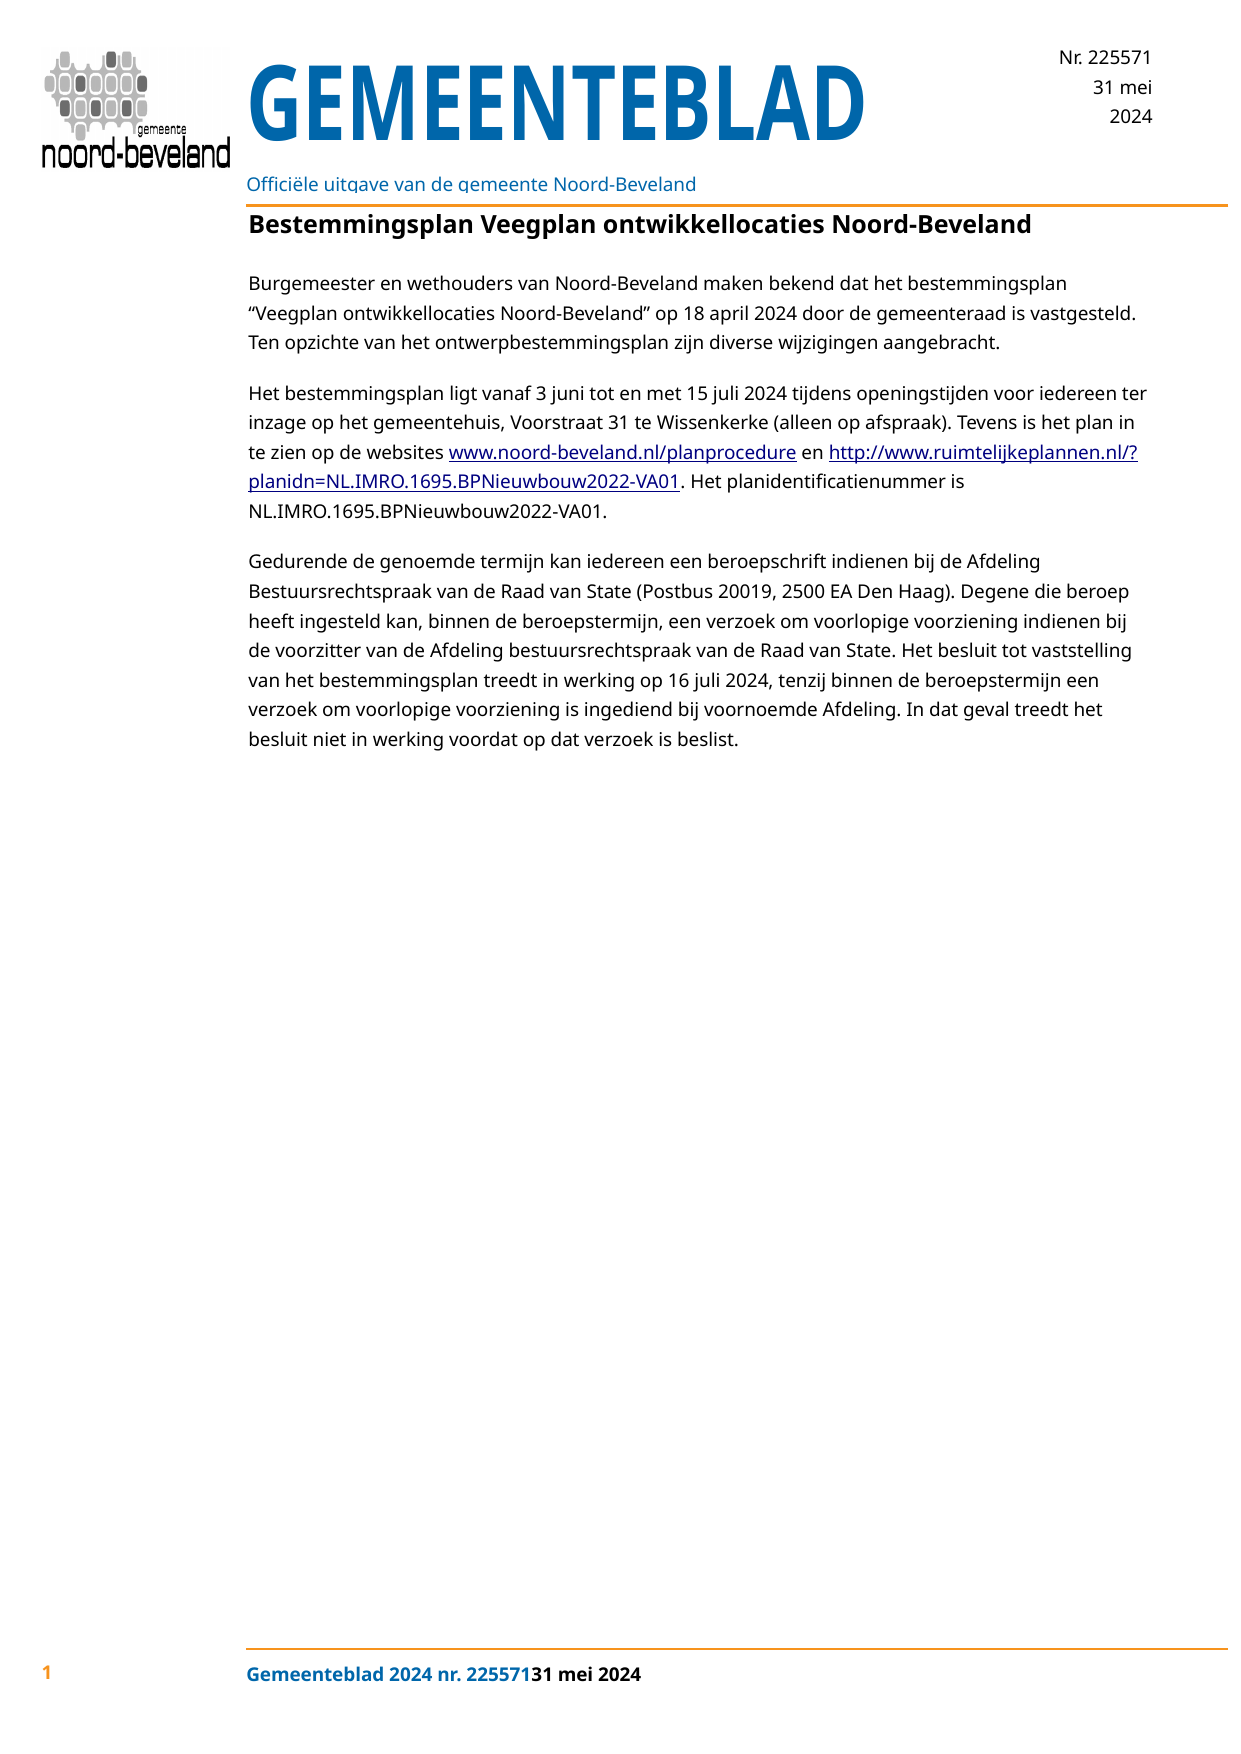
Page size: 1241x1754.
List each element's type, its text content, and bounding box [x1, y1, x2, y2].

text Het bestemmingsplan ligt vanaf 3 juni tot en met 15 juli 2024 tijdens openingstijden voor iedereen ter inzage op het gemeentehuis, Voorstraat 31 te Wissenkerke (alleen op afspraak). Tevens is het plan in te zien op de websites www.noord-beveland.nl/planprocedure en http://www.ruimtelijkeplannen.nl/?planidn=NL.IMRO.1695.BPNieuwbouw2022-VA01. Het planidentificatienummer is NL.IMRO.1695.BPNieuwbouw2022-VA01. [248, 380, 1152, 524]
text Gedurende de genoemde termijn kan iedereen een beroepschrift indienen bij de Afdeling Bestuursrechtspraak van de Raad van State (Postbus 20019, 2500 EA Den Haag). Degene die beroep heeft ingesteld kan, binnen de beroepstermijn, een verzoek om voorlopige voorziening indienen bij de voorzitter van de Afdeling bestuursrechtspraak van de Raad van State. Het besluit tot vaststelling van het bestemmingsplan treedt in werking op 16 juli 2024, tenzij binnen de beroepstermijn een verzoek om voorlopige voorziening is ingediend bij voornoemde Afdeling. In dat geval treedt het besluit niet in werking voordat op dat verzoek is beslist. [248, 549, 1152, 752]
text Burgemeester en wethouders van Noord-Beveland maken bekend dat het bestemmingsplan “Veegplan ontwikkellocaties Noord-Beveland” op 18 april 2024 door de gemeenteraad is vastgesteld. Ten opzichte van het ontwerpbestemmingsplan zijn diverse wijzigingen aangebracht. [248, 270, 1152, 355]
text Bestemmingsplan Veegplan ontwikkellocaties Noord-Beveland [248, 207, 1152, 241]
picture [41, 47, 231, 172]
